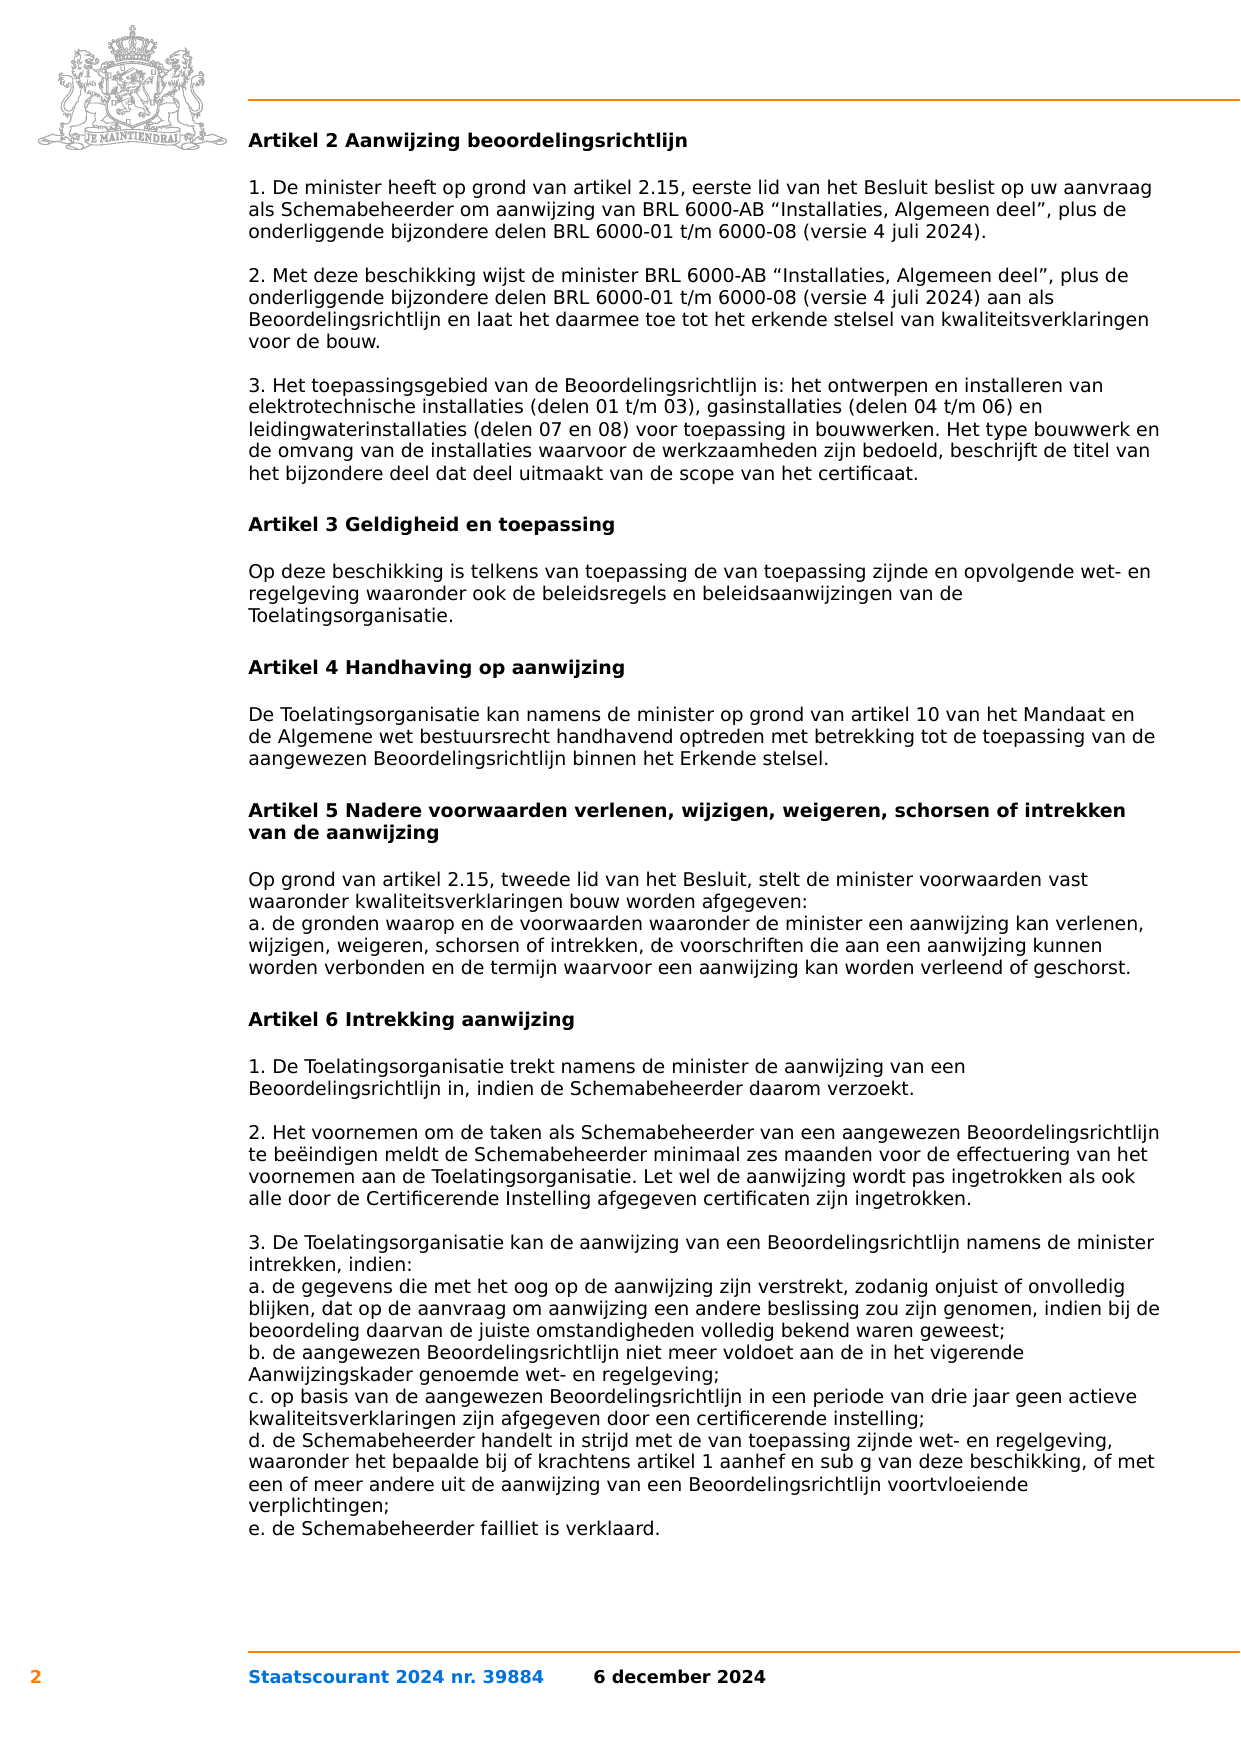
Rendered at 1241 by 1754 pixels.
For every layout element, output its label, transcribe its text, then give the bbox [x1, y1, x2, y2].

text 3. De Toelatingsorganisatie kan de aanwijzing van een Beoordelingsrichtlijn namens de minister intrekken, indien: [248, 1232, 1163, 1276]
text De Toelatingsorganisatie kan namens de minister op grond van artikel 10 van het Mandaat en de Algemene wet bestuursrecht handhavend optreden met betrekking tot de toepassing van de aangewezen Beoordelingsrichtlijn binnen het Erkende stelsel. [248, 704, 1163, 770]
picture [38, 25, 227, 150]
subtitle Artikel 4 Handhaving op aanwijzing [248, 657, 1163, 679]
text d. de Schemabeheerder handelt in strijd met de van toepassing zijnde wet- en regelgeving, waaronder het bepaalde bij of krachtens artikel 1 aanhef en sub g van deze beschikking, of met een of meer andere uit de aanwijzing van een Beoordelingsrichtlijn voortvloeiende verplichtingen; [248, 1429, 1163, 1517]
subtitle Artikel 5 Nadere voorwaarden verlenen, wijzigen, weigeren, schorsen of intrekken van de aanwijzing [248, 800, 1163, 844]
text c. op basis van de aangewezen Beoordelingsrichtlijn in een periode van drie jaar geen actieve kwaliteitsverklaringen zijn afgegeven door een certificerende instelling; [248, 1386, 1163, 1429]
text Op grond van artikel 2.15, tweede lid van het Besluit, stelt de minister voorwaarden vast waaronder kwaliteitsverklaringen bouw worden afgegeven: [248, 869, 1163, 913]
text 2. Het voornemen om de taken als Schemabeheerder van een aangewezen Beoordelingsrichtlijn te beëindigen meldt de Schemabeheerder minimaal zes maanden voor de effectuering van het voornemen aan de Toelatingsorganisatie. Let wel de aanwijzing wordt pas ingetrokken als ook alle door de Certificerende Instelling afgegeven certificaten zijn ingetrokken. [248, 1122, 1163, 1210]
text 1. De minister heeft op grond van artikel 2.15, eerste lid van het Besluit beslist op uw aanvraag als Schemabeheerder om aanwijzing van BRL 6000-AB “Installaties, Algemeen deel”, plus de onderliggende bijzondere delen BRL 6000-01 t/m 6000-08 (versie 4 juli 2024). [248, 177, 1163, 243]
subtitle Artikel 2 Aanwijzing beoordelingsrichtlijn [248, 130, 1163, 152]
text 1. De Toelatingsorganisatie trekt namens de minister de aanwijzing van een Beoordelingsrichtlijn in, indien de Schemabeheerder daarom verzoekt. [248, 1056, 1163, 1100]
text b. de aangewezen Beoordelingsrichtlijn niet meer voldoet aan de in het vigerende Aanwijzingskader genoemde wet- en regelgeving; [248, 1342, 1163, 1386]
subtitle Artikel 6 Intrekking aanwijzing [248, 1009, 1163, 1031]
text Op deze beschikking is telkens van toepassing de van toepassing zijnde en opvolgende wet- en regelgeving waaronder ook de beleidsregels en beleidsaanwijzingen van de Toelatingsorganisatie. [248, 561, 1163, 627]
subtitle Artikel 3 Geldigheid en toepassing [248, 514, 1163, 536]
text a. de gronden waarop en de voorwaarden waaronder de minister een aanwijzing kan verlenen, wijzigen, weigeren, schorsen of intrekken, de voorschriften die aan een aanwijzing kunnen worden verbonden en de termijn waarvoor een aanwijzing kan worden verleend of geschorst. [248, 913, 1163, 979]
text 3. Het toepassingsgebied van de Beoordelingsrichtlijn is: het ontwerpen en installeren van elektrotechnische installaties (delen 01 t/m 03), gasinstallaties (delen 04 t/m 06) en leidingwaterinstallaties (delen 07 en 08) voor toepassing in bouwwerken. Het type bouwwerk en de omvang van de installaties waarvoor de werkzaamheden zijn bedoeld, beschrijft de titel van het bijzondere deel dat deel uitmaakt van de scope van het certificaat. [248, 374, 1163, 484]
text 2. Met deze beschikking wijst de minister BRL 6000-AB “Installaties, Algemeen deel”, plus de onderliggende bijzondere delen BRL 6000-01 t/m 6000-08 (versie 4 juli 2024) aan als Beoordelingsrichtlijn en laat het daarmee toe tot het erkende stelsel van kwaliteitsverklaringen voor de bouw. [248, 265, 1163, 353]
text e. de Schemabeheerder failliet is verklaard. [248, 1517, 1163, 1539]
text a. de gegevens die met het oog op de aanwijzing zijn verstrekt, zodanig onjuist of onvolledig blijken, dat op de aanvraag om aanwijzing een andere beslissing zou zijn genomen, indien bij de beoordeling daarvan de juiste omstandigheden volledig bekend waren geweest; [248, 1276, 1163, 1342]
